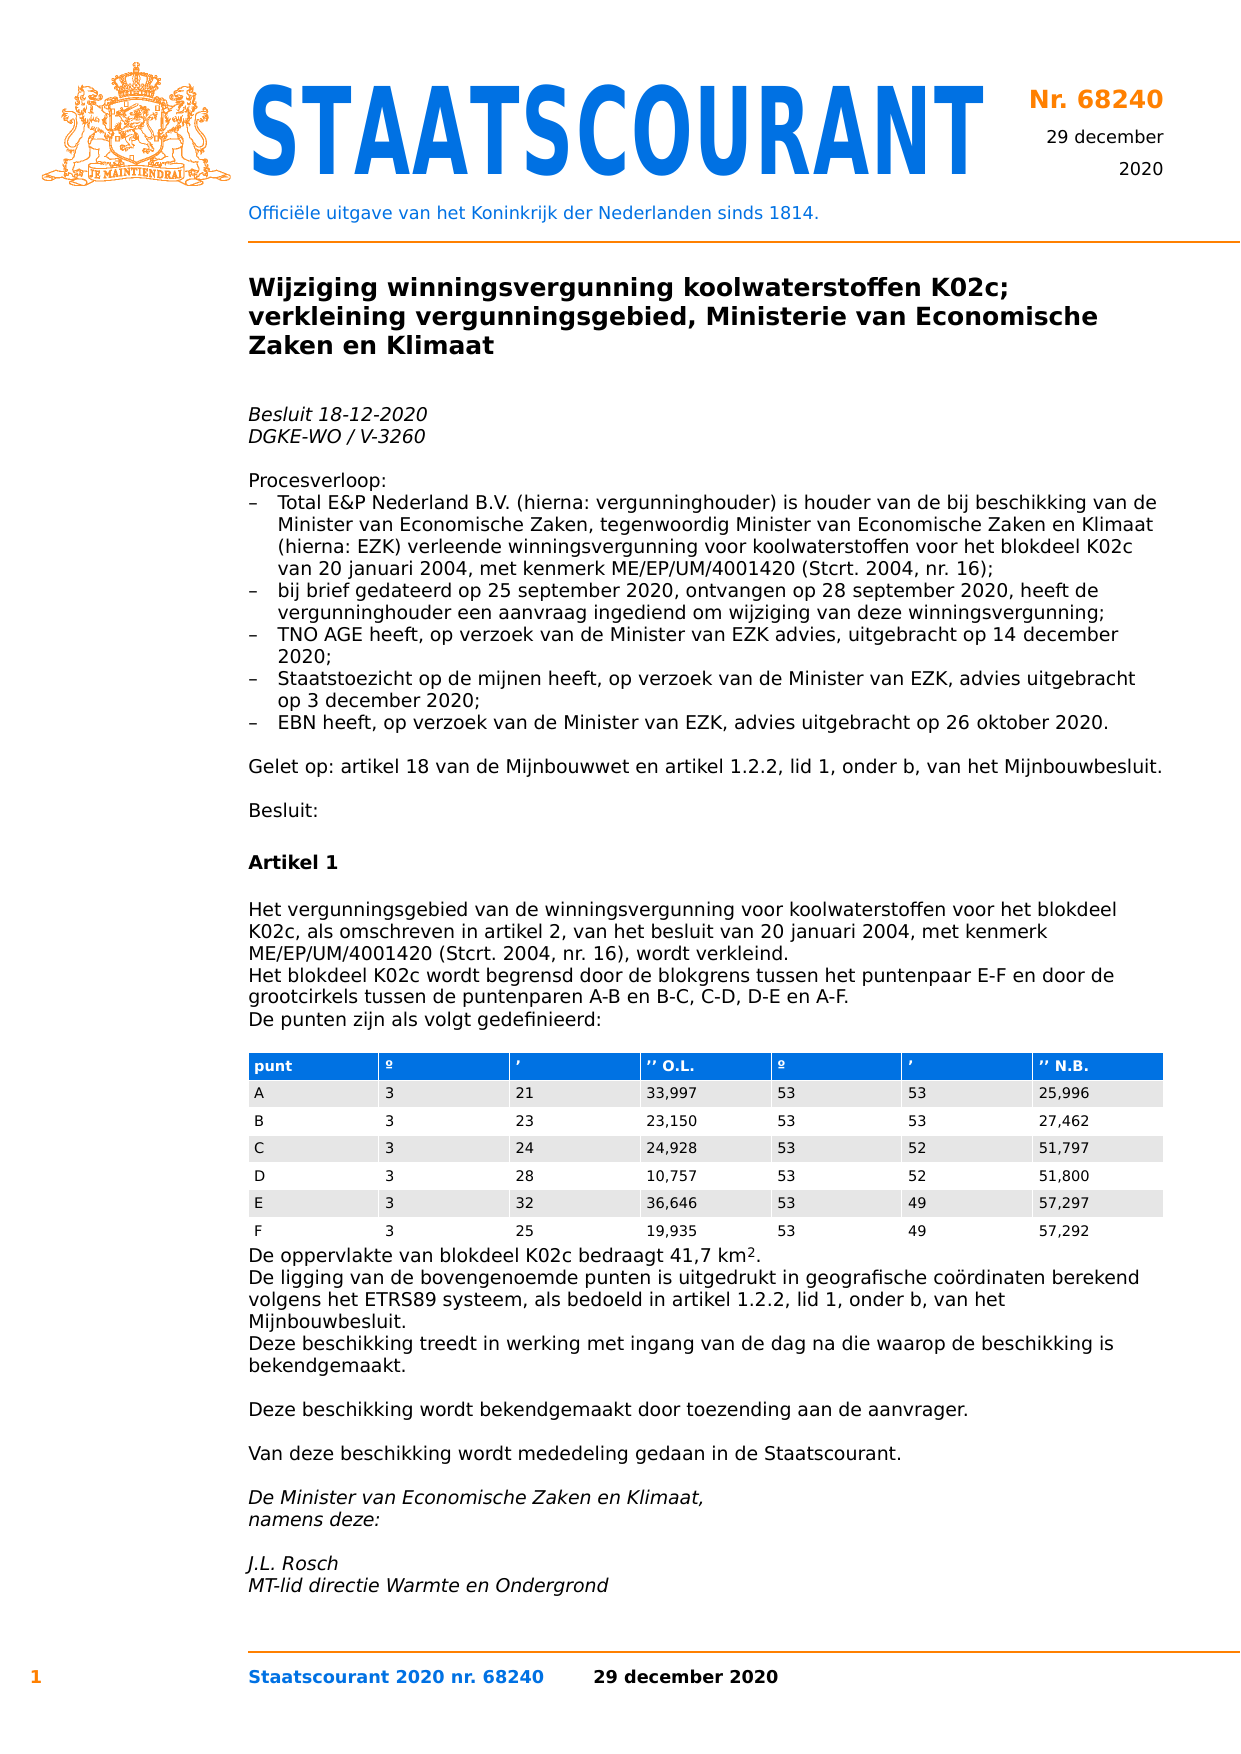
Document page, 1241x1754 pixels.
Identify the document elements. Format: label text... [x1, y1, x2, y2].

text Gelet op: artikel 18 van de Mijnbouwwet en artikel 1.2.2, lid 1, onder b, van het Mijnbouwbesluit. [248, 756, 1163, 778]
table_cell 19,935 [641, 1218, 771, 1244]
text – Total E&P Nederland B.V. (hierna: vergunninghouder) is houder van de bij beschikking van de Minister van Economische Zaken, tegenwoordig Minister van Economische Zaken en Klimaat (hierna: EZK) verleende winningsvergunning voor koolwaterstoffen voor het blokdeel K02c van 20 januari 2004, met kenmerk ME/EP/UM/4001420 (Stcrt. 2004, nr. 16); [248, 492, 1163, 580]
table_cell 33,997 [641, 1081, 771, 1107]
table_header ’ [902, 1053, 1032, 1080]
table_header punt [249, 1053, 378, 1080]
table_cell 53 [772, 1218, 901, 1244]
table_cell 53 [772, 1081, 901, 1107]
table_cell 25,996 [1033, 1081, 1163, 1107]
text – Staatstoezicht op de mijnen heeft, op verzoek van de Minister van EZK, advies uitgebracht op 3 december 2020; [248, 668, 1163, 712]
subtitle Wijziging winningsvergunning koolwaterstoffen K02c; verkleining vergunningsgebied, Ministerie van Economische Zaken en Klimaat [248, 273, 1163, 361]
text – EBN heeft, op verzoek van de Minister van EZK, advies uitgebracht op 26 oktober 2020. [248, 712, 1163, 734]
table_cell F [249, 1218, 378, 1244]
table_cell 49 [902, 1218, 1032, 1244]
table_cell 36,646 [641, 1190, 771, 1217]
text Van deze beschikking wordt mededeling gedaan in de Staatscourant. [248, 1443, 1163, 1465]
table_cell 3 [379, 1081, 509, 1107]
table_cell 53 [772, 1108, 901, 1134]
table_cell 51,800 [1033, 1163, 1163, 1189]
text Besluit: [248, 799, 1163, 822]
text – bij brief gedateerd op 25 september 2020, ontvangen op 28 september 2020, heeft de vergunninghouder een aanvraag ingediend om wijziging van deze winningsvergunning; [248, 580, 1163, 624]
table_cell 28 [510, 1163, 640, 1189]
picture [41, 62, 231, 186]
table_cell 52 [902, 1163, 1032, 1189]
table_cell A [249, 1081, 378, 1107]
table_cell 24 [510, 1136, 640, 1162]
table_cell 3 [379, 1108, 509, 1134]
table_cell 57,292 [1033, 1218, 1163, 1244]
table_cell 21 [510, 1081, 640, 1107]
table_cell 3 [379, 1190, 509, 1217]
table_cell C [249, 1136, 378, 1162]
table_cell 24,928 [641, 1136, 771, 1162]
table_header [25, 62, 248, 241]
table_cell 53 [772, 1136, 901, 1162]
text Deze beschikking treedt in werking met ingang van de dag na die waarop de beschikking is bekendgemaakt. [248, 1333, 1163, 1377]
text Deze beschikking wordt bekendgemaakt door toezending aan de aanvrager. [248, 1399, 1163, 1421]
table_header ’’ N.B. [1033, 1053, 1163, 1080]
text De ligging van de bovengenoemde punten is uitgedrukt in geografische coördinaten berekend volgens het ETRS89 systeem, als bedoeld in artikel 1.2.2, lid 1, onder b, van het Mijnbouwbesluit. [248, 1267, 1163, 1333]
text DGKE-WO / V-3260 [248, 426, 1163, 448]
table_cell 10,757 [641, 1163, 771, 1189]
table_header ’’ O.L. [641, 1053, 771, 1080]
table_cell 32 [510, 1190, 640, 1217]
table_cell 53 [902, 1081, 1032, 1107]
table_cell 53 [772, 1163, 901, 1189]
table_cell E [249, 1190, 378, 1217]
table_header STAATSCOURANT [248, 62, 998, 203]
table_header Nr. 68240 [998, 62, 1240, 121]
table_cell 25 [510, 1218, 640, 1244]
table_cell 29 december [998, 121, 1240, 153]
table_cell 49 [902, 1190, 1032, 1217]
table_cell D [249, 1163, 378, 1189]
text Het blokdeel K02c wordt begrensd door de blokgrens tussen het puntenpaar E-F en door de grootcirkels tussen de puntenparen A-B en B-C, C-D, D-E en A-F. [248, 964, 1163, 1008]
text Het vergunningsgebied van de winningsvergunning voor koolwaterstoffen voor het blokdeel K02c, als omschreven in artikel 2, van het besluit van 20 januari 2004, met kenmerk ME/EP/UM/4001420 (Stcrt. 2004, nr. 16), wordt verkleind. [248, 898, 1163, 964]
table_cell 3 [379, 1163, 509, 1189]
table_cell B [249, 1108, 378, 1134]
table_cell 3 [379, 1218, 509, 1244]
text De oppervlakte van blokdeel K02c bedraagt 41,7 km2. [248, 1245, 1163, 1267]
subtitle Artikel 1 [248, 852, 1163, 873]
text Besluit 18-12-2020 [248, 404, 1163, 426]
table_cell 51,797 [1033, 1136, 1163, 1162]
table_cell 2020 [998, 153, 1240, 203]
table_cell Officiële uitgave van het Koninkrijk der Nederlanden sinds 1814. [248, 203, 1240, 241]
table_cell 52 [902, 1136, 1032, 1162]
table_cell 53 [902, 1108, 1032, 1134]
table_header º [772, 1053, 901, 1080]
table_header º [379, 1053, 509, 1080]
table_cell 23,150 [641, 1108, 771, 1134]
text – TNO AGE heeft, op verzoek van de Minister van EZK advies, uitgebracht op 14 december 2020; [248, 624, 1163, 668]
text De Minister van Economische Zaken en Klimaat, namens deze: J.L. Rosch MT-lid directie Warmte en Ondergrond [248, 1487, 1163, 1596]
table_header ’ [510, 1053, 640, 1080]
text Procesverloop: [248, 470, 1163, 492]
table_cell 23 [510, 1108, 640, 1134]
table_cell 57,297 [1033, 1190, 1163, 1217]
text De punten zijn als volgt gedefinieerd: [248, 1008, 1163, 1030]
table_cell 53 [772, 1190, 901, 1217]
table_cell 27,462 [1033, 1108, 1163, 1134]
table_cell 3 [379, 1136, 509, 1162]
